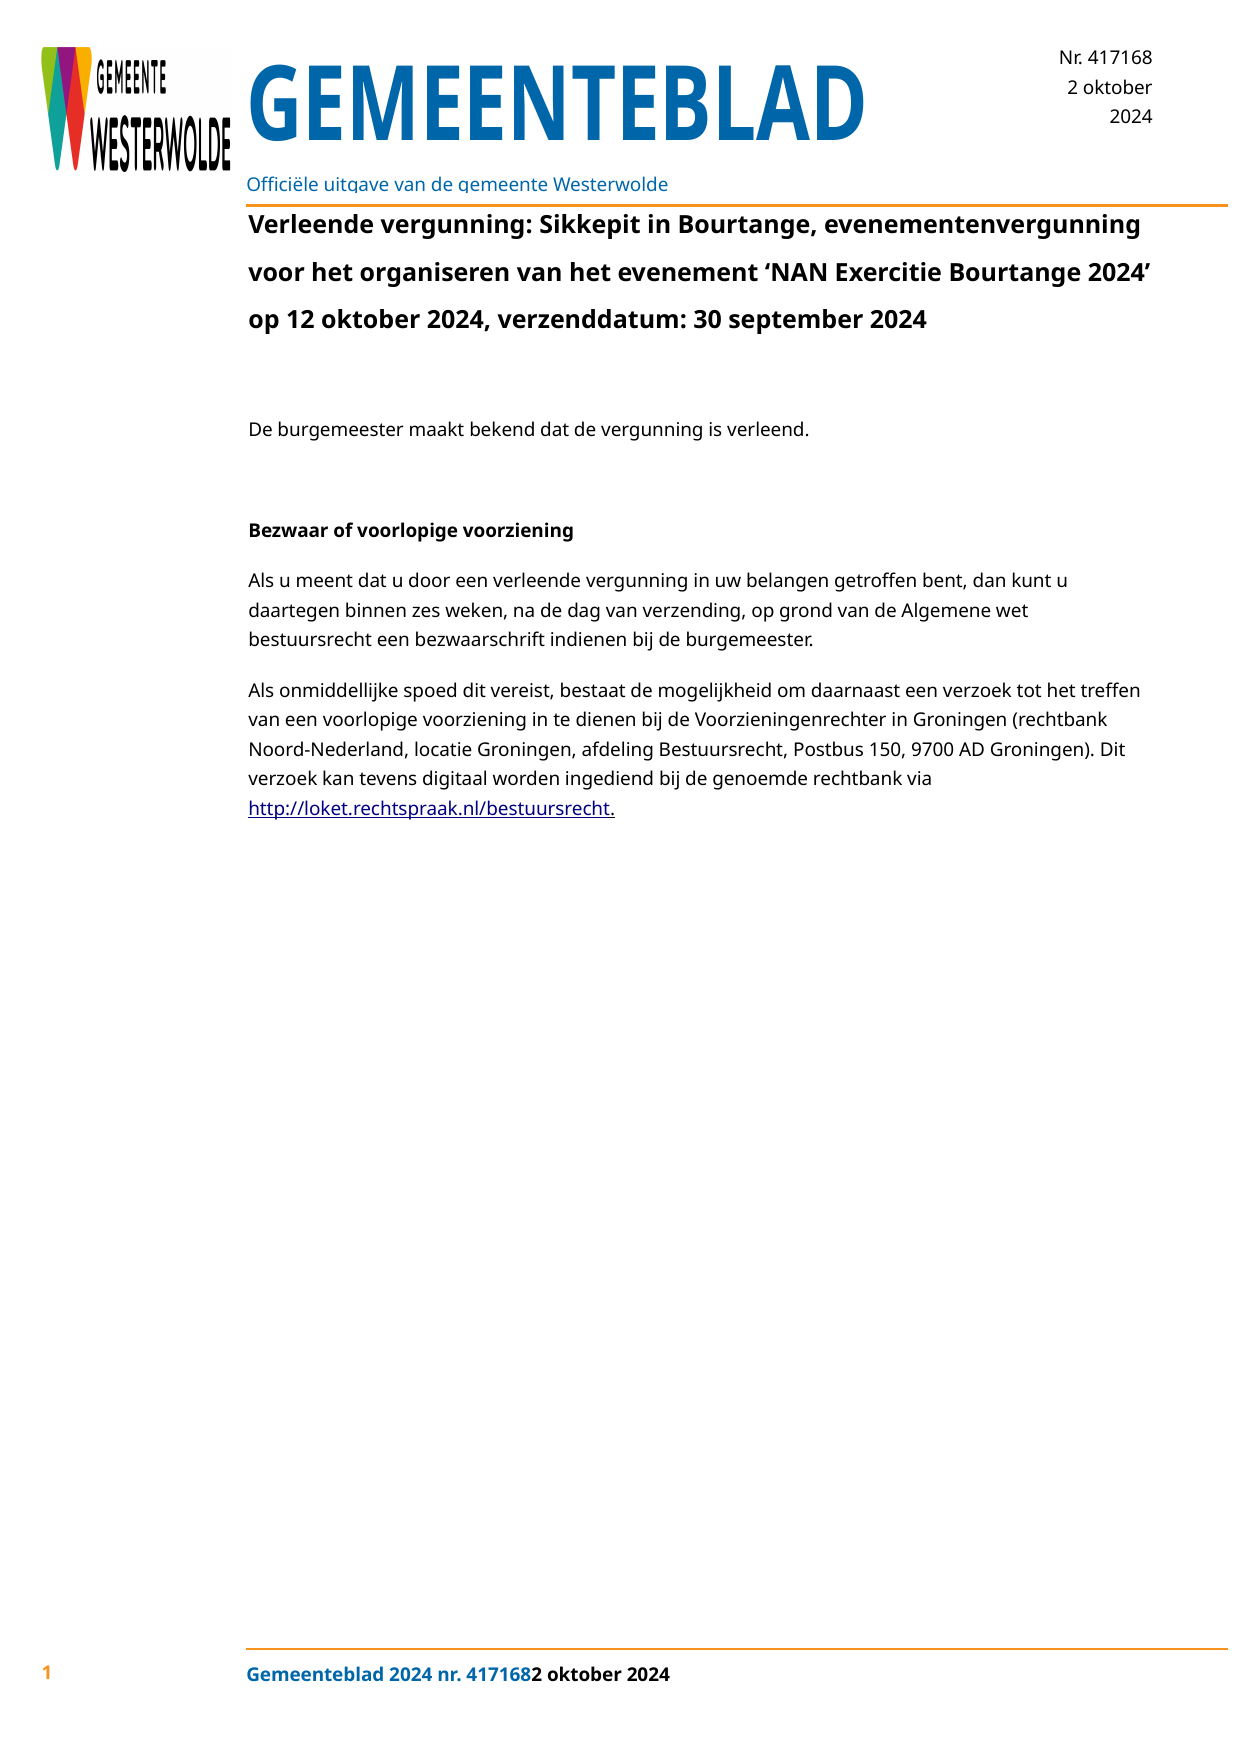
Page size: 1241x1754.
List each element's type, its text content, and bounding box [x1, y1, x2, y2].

text Als onmiddellijke spoed dit vereist, bestaat de mogelijkheid om daarnaast een verzoek tot het treffen van een voorlopige voorziening in te dienen bij de Voorzieningenrechter in Groningen (rechtbank Noord-Nederland, locatie Groningen, afdeling Bestuursrecht, Postbus 150, 9700 AD Groningen). Dit verzoek kan tevens digitaal worden ingediend bij de genoemde rechtbank via http://loket.rechtspraak.nl/bestuursrecht. [248, 677, 1152, 821]
text De burgemeester maakt bekend dat de vergunning is verleend. [248, 416, 1152, 442]
text Verleende vergunning: Sikkepit in Bourtange, evenementenvergunning voor het organiseren van het evenement ‘NAN Exercitie Bourtange 2024’ op 12 oktober 2024, verzenddatum: 30 september 2024 [248, 207, 1152, 336]
text Bezwaar of voorlopige voorziening [248, 517, 1152, 542]
text Als u meent dat u door een verleende vergunning in uw belangen getroffen bent, dan kunt u daartegen binnen zes weken, na de dag van verzending, op grond van de Algemene wet bestuursrecht een bezwaarschrift indienen bij de burgemeester. [248, 567, 1152, 652]
picture [41, 47, 231, 172]
